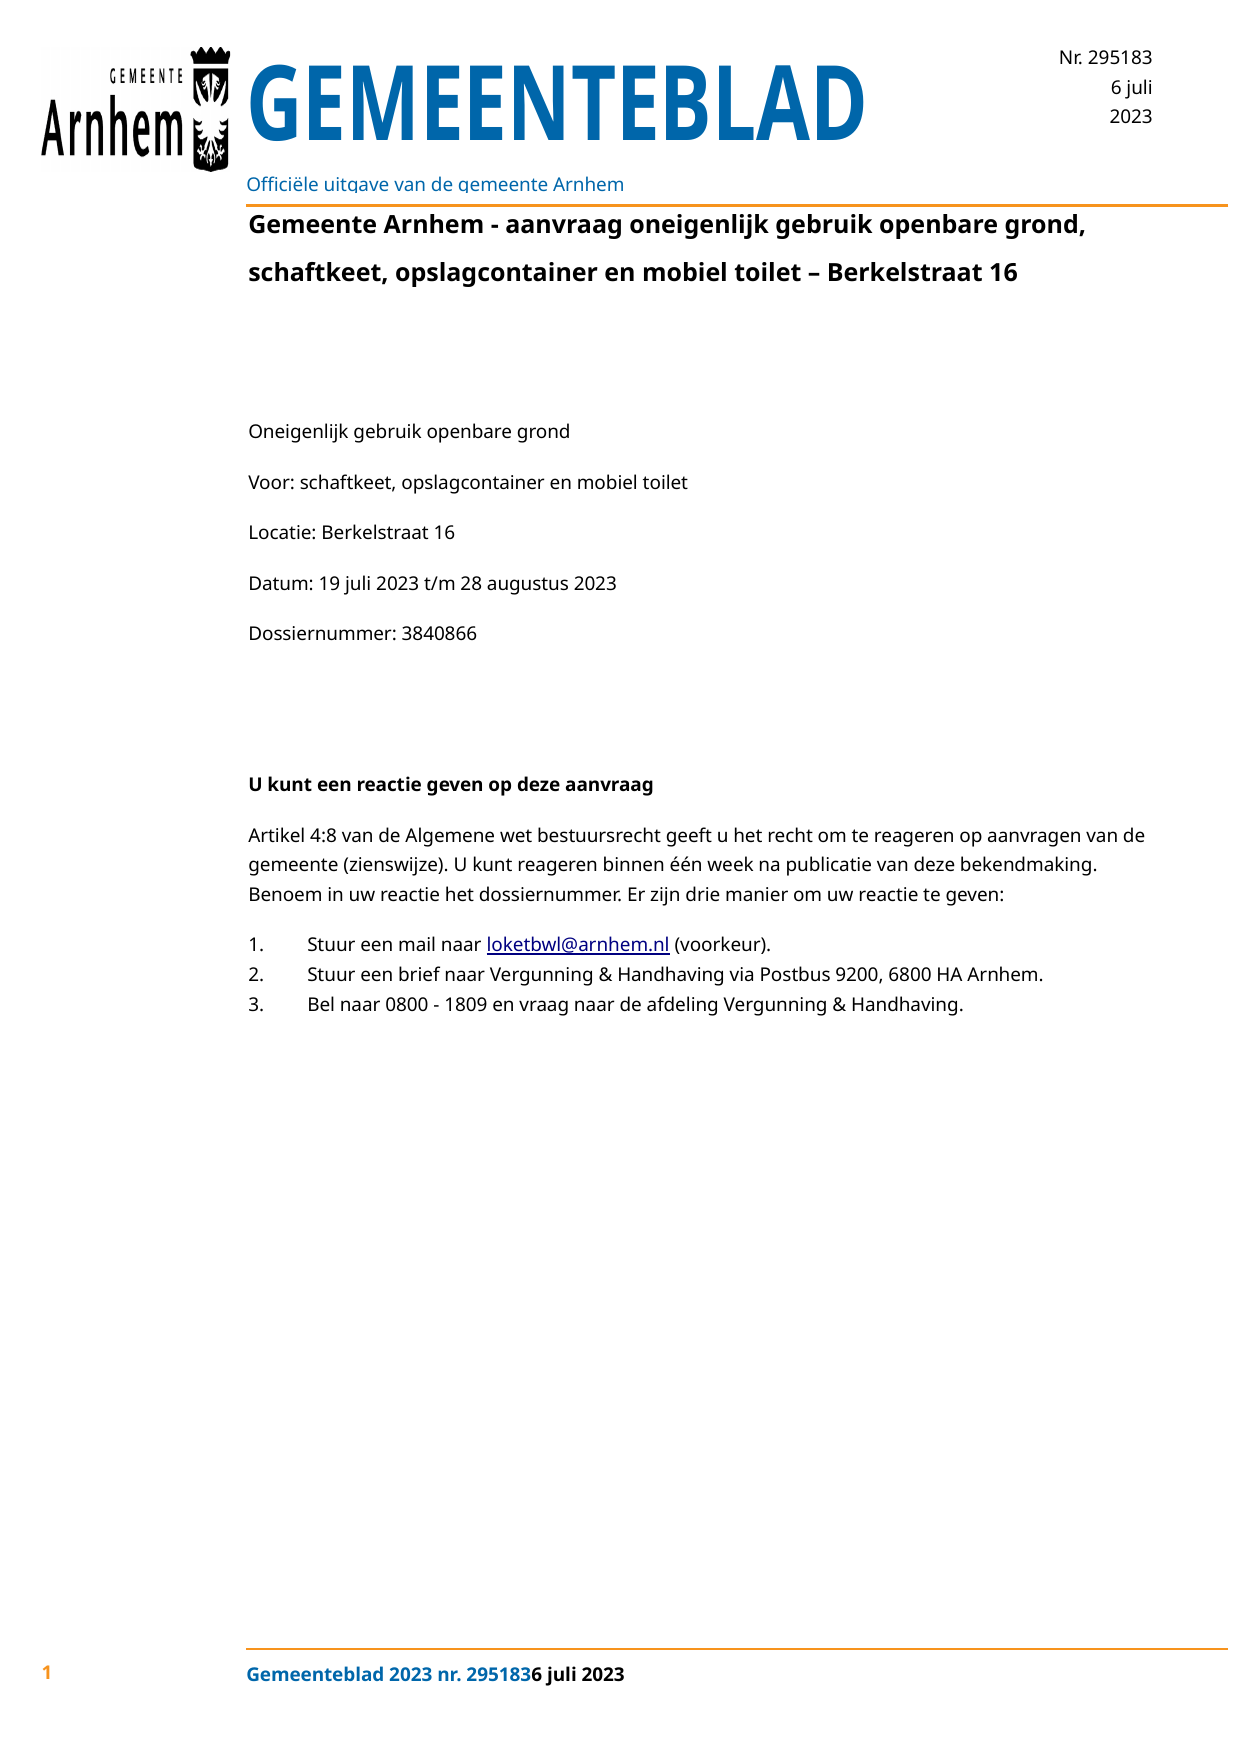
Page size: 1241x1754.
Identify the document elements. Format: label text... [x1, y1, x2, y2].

list Bel naar 0800 - 1809 en vraag naar de afdeling Vergunning & Handhaving. [248, 991, 1152, 1017]
text U kunt een reactie geven op deze aanvraag [248, 772, 1152, 797]
picture [41, 47, 231, 172]
text Gemeente Arnhem - aanvraag oneigenlijk gebruik openbare grond, schaftkeet, opslagcontainer en mobiel toilet – Berkelstraat 16 [248, 207, 1152, 288]
text Dossiernummer: 3840866 [248, 620, 1152, 646]
text Voor: schaftkeet, opslagcontainer en mobiel toilet [248, 469, 1152, 495]
text Artikel 4:8 van de Algemene wet bestuursrecht geeft u het recht om te reageren op aanvragen van de gemeente (zienswijze). U kunt reageren binnen één week na publicatie van deze bekendmaking. Benoem in uw reactie het dossiernummer. Er zijn drie manier om uw reactie te geven: [248, 822, 1152, 907]
text Oneigenlijk gebruik openbare grond [248, 419, 1152, 444]
text Locatie: Berkelstraat 16 [248, 519, 1152, 545]
list Stuur een mail naar loketbwl@arnhem.nl (voorkeur). [248, 932, 1152, 957]
list Stuur een brief naar Vergunning & Handhaving via Postbus 9200, 6800 HA Arnhem. [248, 961, 1152, 987]
text Datum: 19 juli 2023 t/m 28 augustus 2023 [248, 570, 1152, 596]
